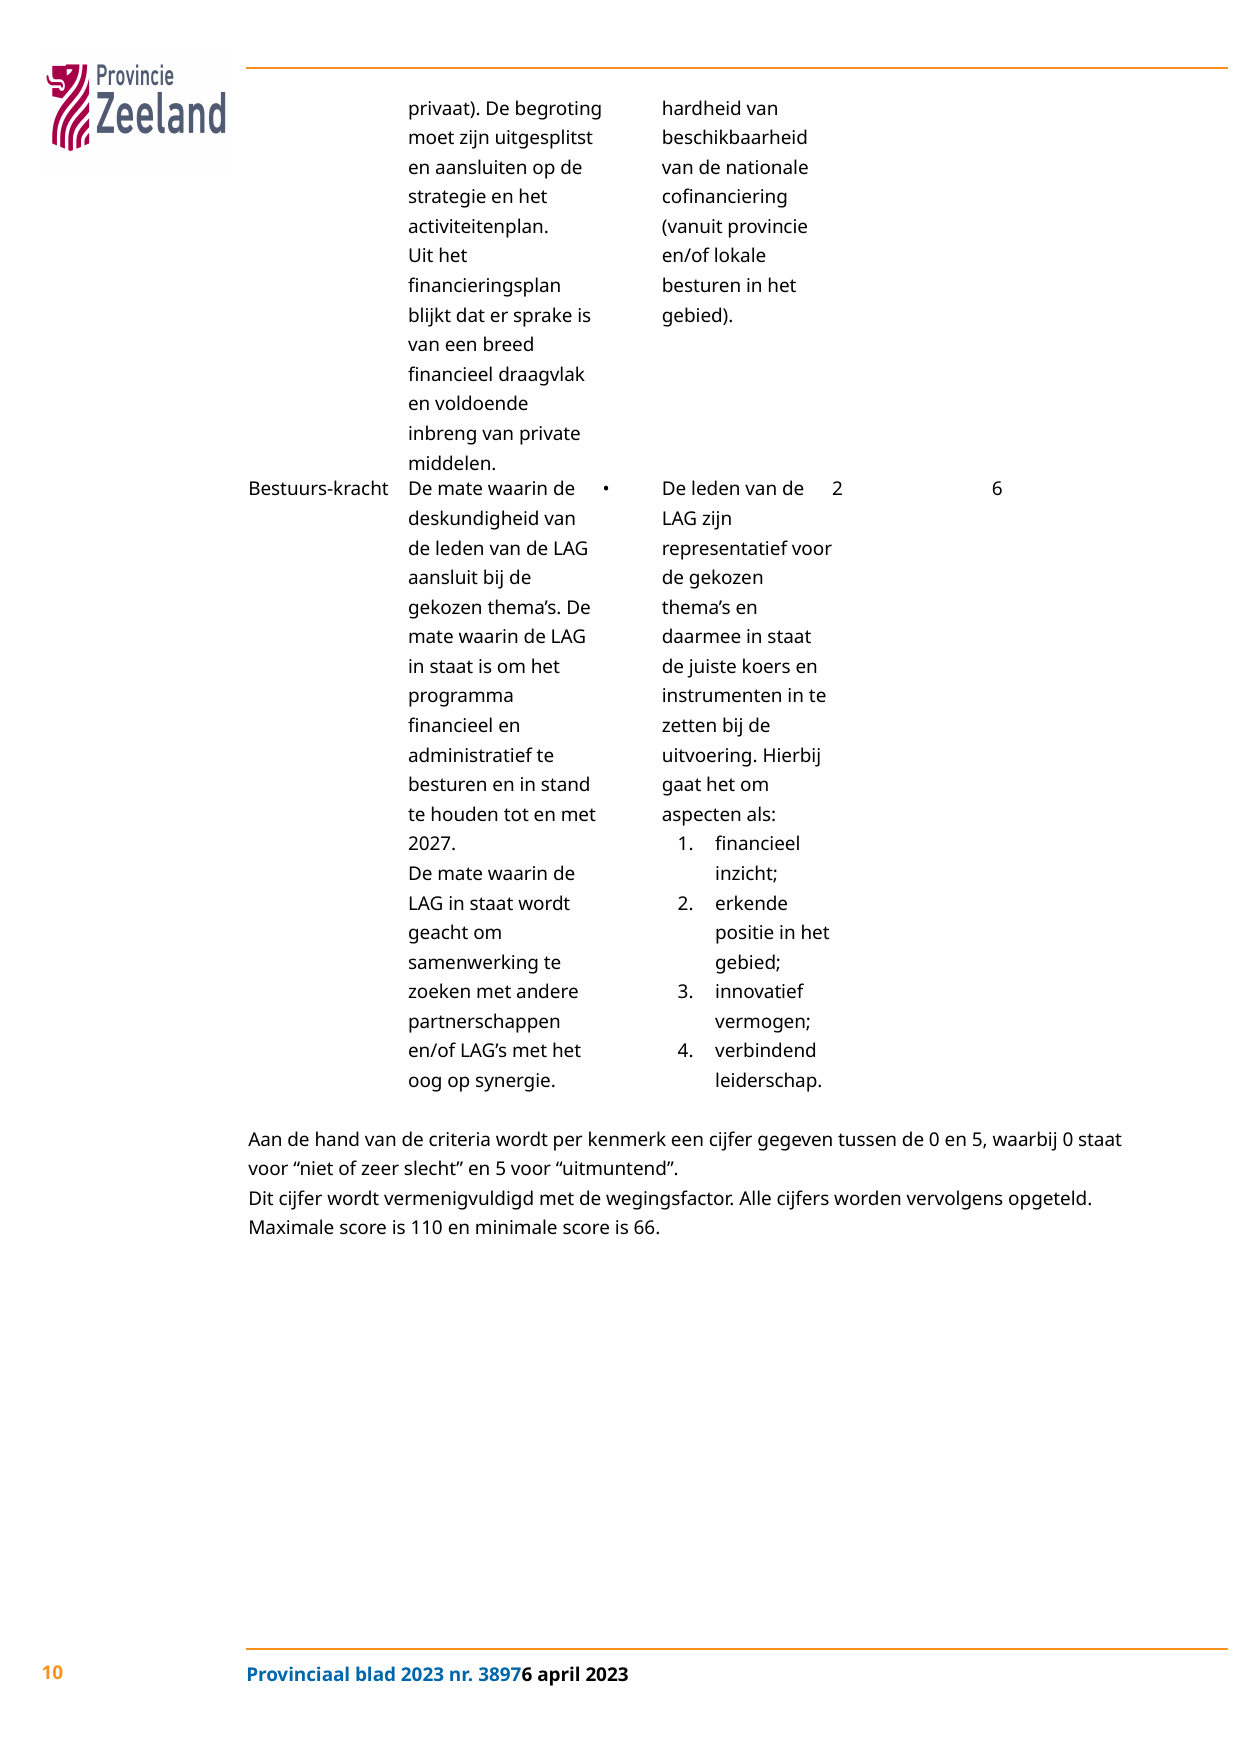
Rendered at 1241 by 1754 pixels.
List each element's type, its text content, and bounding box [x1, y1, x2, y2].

table_cell 6 [992, 476, 1152, 1093]
table_cell hardheid van beschikbaarheid van de nationale cofinanciering (vanuit provincie en/of lokale besturen in het gebied). [603, 95, 832, 476]
table_cell privaat). De begroting moet zijn uitgesplitst en aansluiten op de strategie en het activiteitenplan. Uit het financieringsplan blijkt dat er sprake is van een breed financieel draagvlak en voldoende inbreng van private middelen. [408, 95, 602, 476]
table_cell [832, 95, 992, 476]
table_cell 2 [832, 476, 992, 1093]
text Maximale score is 110 en minimale score is 66. [248, 1214, 1152, 1240]
picture [41, 47, 231, 172]
text Aan de hand van de criteria wordt per kenmerk een cijfer gegeven tussen de 0 en 5, waarbij 0 staat voor “niet of zeer slecht” en 5 voor “uitmuntend”. [248, 1126, 1152, 1181]
table_cell De mate waarin de deskundigheid van de leden van de LAG aansluit bij de gekozen thema’s. De mate waarin de LAG in staat is om het programma financieel en administratief te besturen en in stand te houden tot en met 2027. De mate waarin de LAG in staat wordt geacht om samenwerking te zoeken met andere partnerschappen en/of LAG’s met het oog op synergie. [408, 476, 602, 1093]
table_cell [248, 95, 408, 476]
table_cell Bestuurs-kracht [248, 476, 408, 1093]
table_cell [992, 95, 1152, 476]
text Dit cijfer wordt vermenigvuldigd met de wegingsfactor. Alle cijfers worden vervolgens opgeteld. [248, 1185, 1152, 1211]
table_cell De leden van de LAG zijn representatief voor de gekozen thema’s en daarmee in staat de juiste koers en instrumenten in te zetten bij de uitvoering. Hierbij gaat het om aspecten als: financieel inzicht; erkende positie in het gebied; innovatief vermogen; verbindend leiderschap. [603, 476, 832, 1093]
